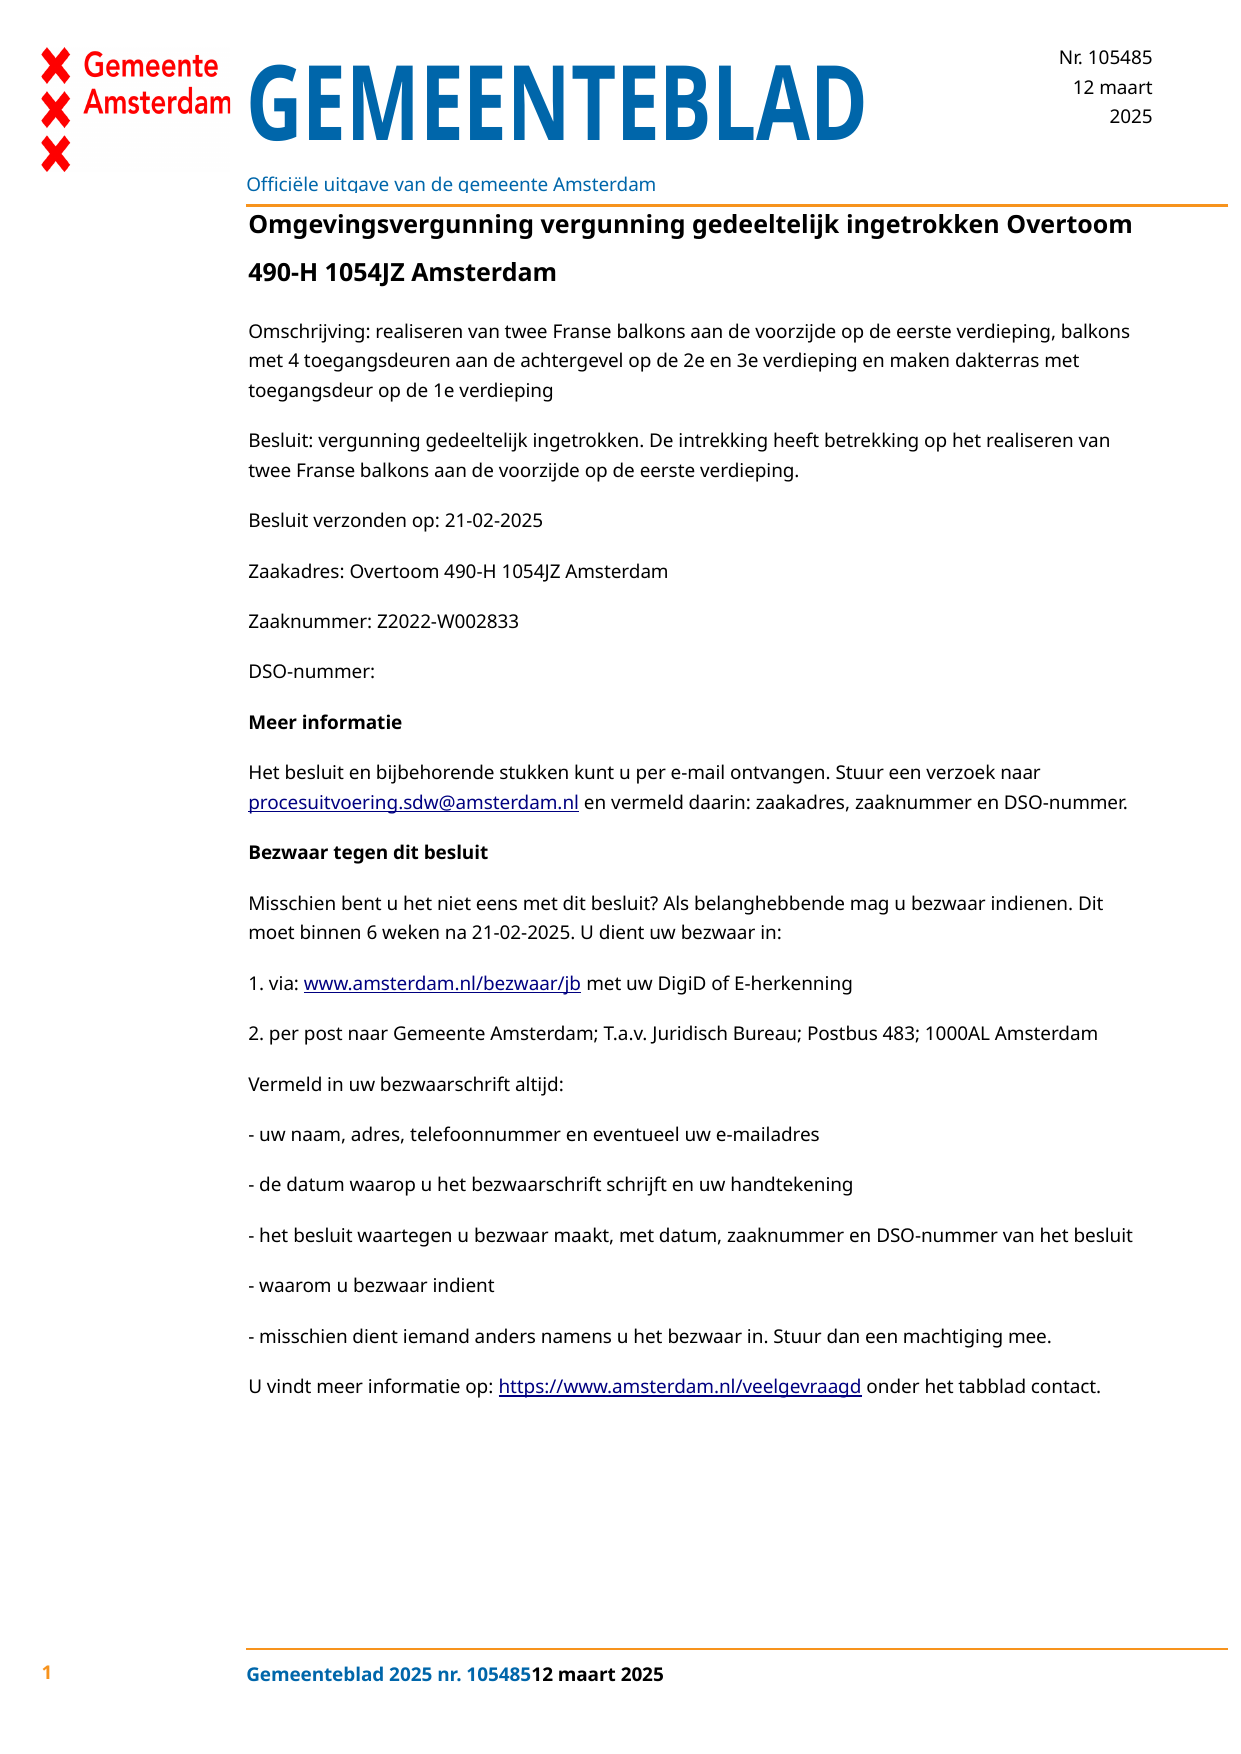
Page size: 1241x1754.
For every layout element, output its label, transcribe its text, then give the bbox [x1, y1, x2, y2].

text Het besluit en bijbehorende stukken kunt u per e-mail ontvangen. Stuur een verzoek naar procesuitvoering.sdw@amsterdam.nl en vermeld daarin: zaakadres, zaaknummer en DSO-nummer. [248, 759, 1152, 815]
text - waarom u bezwaar indient [248, 1272, 1152, 1298]
text 2. per post naar Gemeente Amsterdam; T.a.v. Juridisch Bureau; Postbus 483; 1000AL Amsterdam [248, 1020, 1152, 1046]
text Zaakadres: Overtoom 490-H 1054JZ Amsterdam [248, 558, 1152, 584]
text Meer informatie [248, 709, 1152, 735]
text Bezwaar tegen dit besluit [248, 839, 1152, 865]
text - het besluit waartegen u bezwaar maakt, met datum, zaaknummer en DSO-nummer van het besluit [248, 1222, 1152, 1248]
text Besluit: vergunning gedeeltelijk ingetrokken. De intrekking heeft betrekking op het realiseren van twee Franse balkons aan de voorzijde op de eerste verdieping. [248, 427, 1152, 483]
picture [41, 47, 231, 172]
text 1. via: www.amsterdam.nl/bezwaar/jb met uw DigiD of E-herkenning [248, 970, 1152, 996]
text - uw naam, adres, telefoonnummer en eventueel uw e-mailadres [248, 1121, 1152, 1147]
text - misschien dient iemand anders namens u het bezwaar in. Stuur dan een machtiging mee. [248, 1323, 1152, 1349]
text DSO-nummer: [248, 659, 1152, 684]
text Besluit verzonden op: 21-02-2025 [248, 507, 1152, 533]
text Misschien bent u het niet eens met dit besluit? Als belanghebbende mag u bezwaar indienen. Dit moet binnen 6 weken na 21-02-2025. U dient uw bezwaar in: [248, 890, 1152, 945]
text Omschrijving: realiseren van twee Franse balkons aan de voorzijde op de eerste verdieping, balkons met 4 toegangsdeuren aan de achtergevel op de 2e en 3e verdieping en maken dakterras met toegangsdeur op de 1e verdieping [248, 318, 1152, 403]
text Omgevingsvergunning vergunning gedeeltelijk ingetrokken Overtoom 490-H 1054JZ Amsterdam [248, 207, 1152, 288]
text Vermeld in uw bezwaarschrift altijd: [248, 1071, 1152, 1097]
text U vindt meer informatie op: https://www.amsterdam.nl/veelgevraagd onder het tabblad contact. [248, 1373, 1152, 1399]
text - de datum waarop u het bezwaarschrift schrijft en uw handtekening [248, 1172, 1152, 1197]
text Zaaknummer: Z2022-W002833 [248, 608, 1152, 634]
